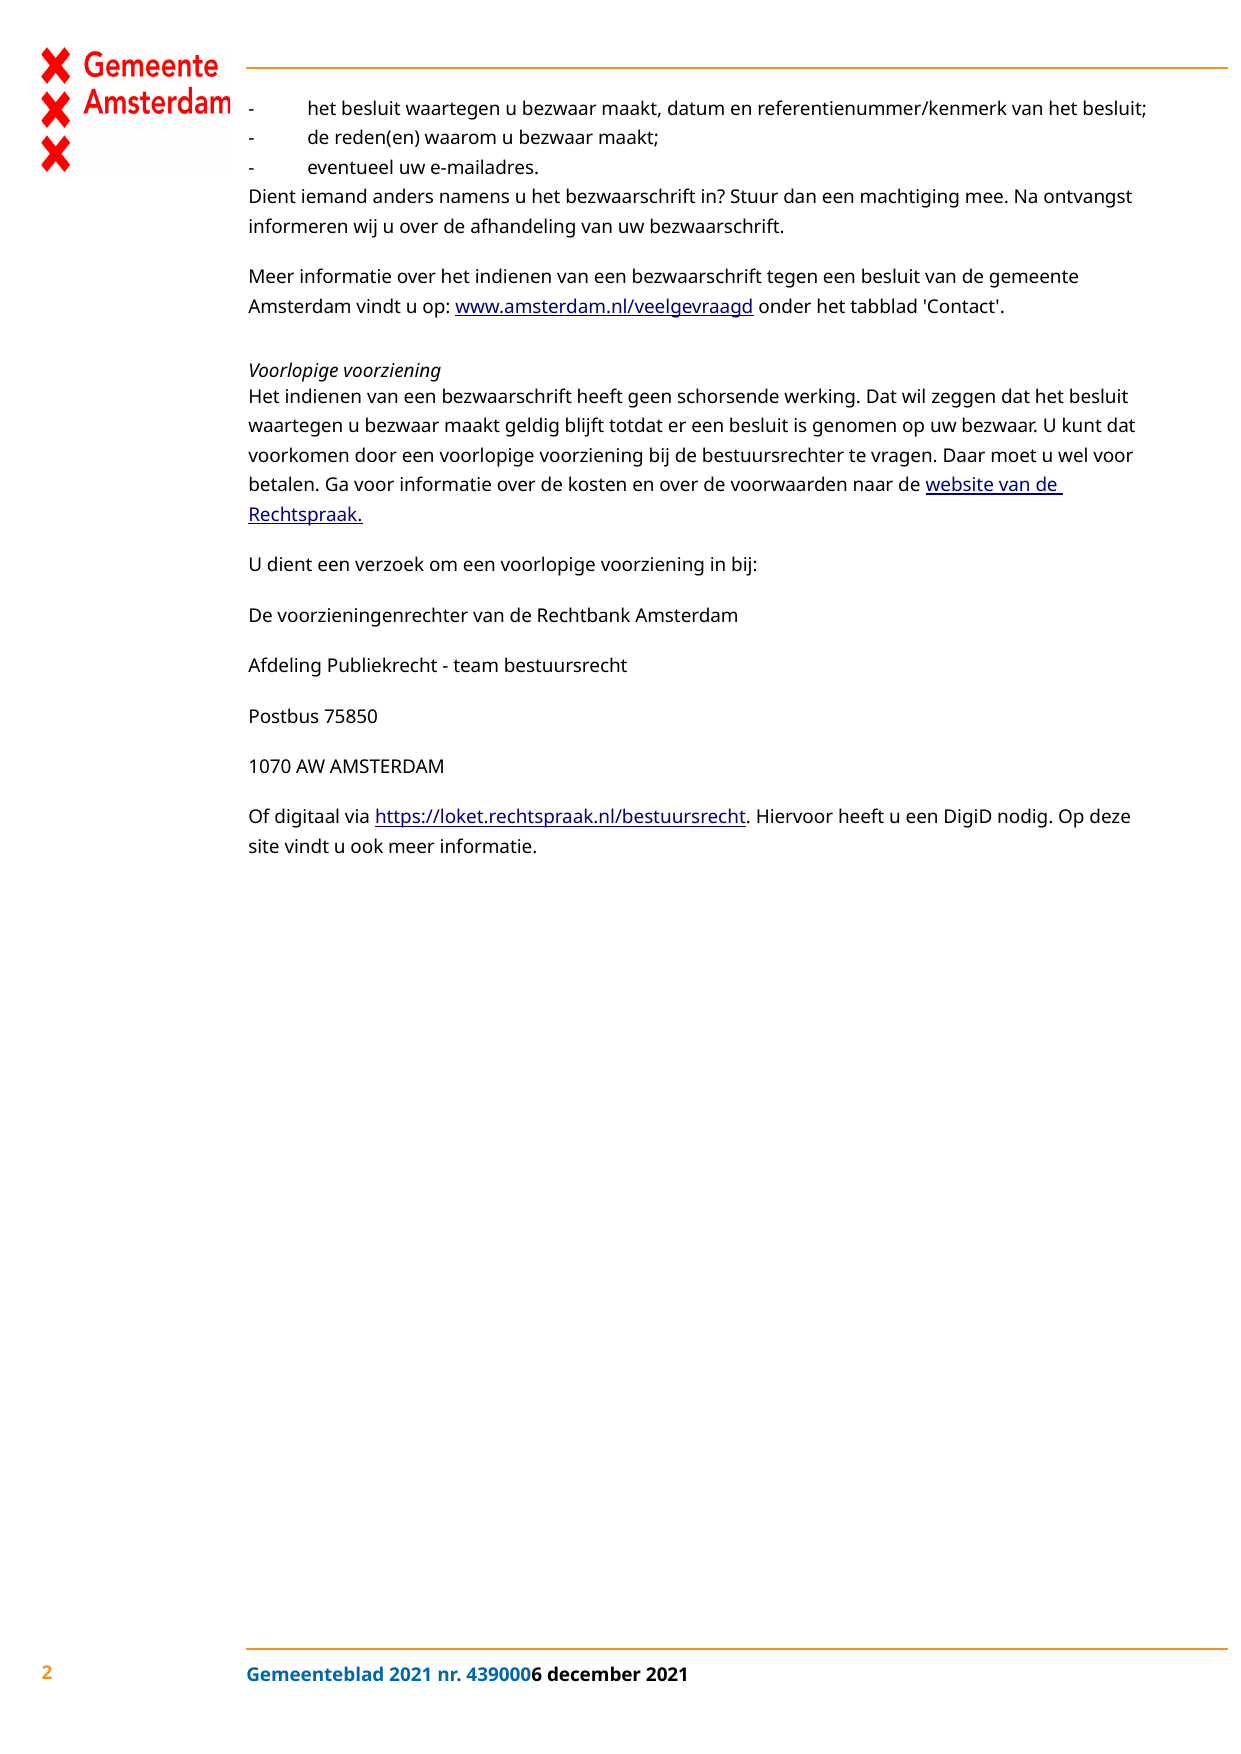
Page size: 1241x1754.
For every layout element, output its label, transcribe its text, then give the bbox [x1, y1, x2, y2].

text Meer informatie over het indienen van een bezwaarschrift tegen een besluit van de gemeente Amsterdam vindt u op: www.amsterdam.nl/veelgevraagd onder het tabblad 'Contact'. [248, 263, 1152, 319]
text Of digitaal via https://loket.rechtspraak.nl/bestuursrecht. Hiervoor heeft u een DigiD nodig. Op deze site vindt u ook meer informatie. [248, 804, 1152, 859]
list het besluit waartegen u bezwaar maakt, datum en referentienummer/kenmerk van het besluit; [248, 95, 1152, 121]
text Afdeling Publiekrecht - team bestuursrecht [248, 652, 1152, 678]
picture [41, 47, 231, 172]
list de reden(en) waarom u bezwaar maakt; [248, 124, 1152, 150]
text U dient een verzoek om een voorlopige voorziening in bij: [248, 552, 1152, 577]
text Het indienen van een bezwaarschrift heeft geen schorsende werking. Dat wil zeggen dat het besluit waartegen u bezwaar maakt geldig blijft totdat er een besluit is genomen op uw bezwaar. U kunt dat voorkomen door een voorlopige voorziening bij de bestuursrechter te vragen. Daar moet u wel voor betalen. Ga voor informatie over de kosten en over de voorwaarden naar de website van de Rechtspraak. [248, 383, 1152, 527]
text 1070 AW AMSTERDAM [248, 753, 1152, 779]
text De voorzieningenrechter van de Rechtbank Amsterdam [248, 602, 1152, 628]
text Postbus 75850 [248, 703, 1152, 728]
text Dient iemand anders namens u het bezwaarschrift in? Stuur dan een machtiging mee. Na ontvangst informeren wij u over de afhandeling van uw bezwaarschrift. [248, 183, 1152, 239]
list eventueel uw e-mailadres. [248, 154, 1152, 180]
text Voorlopige voorziening [248, 357, 1152, 383]
